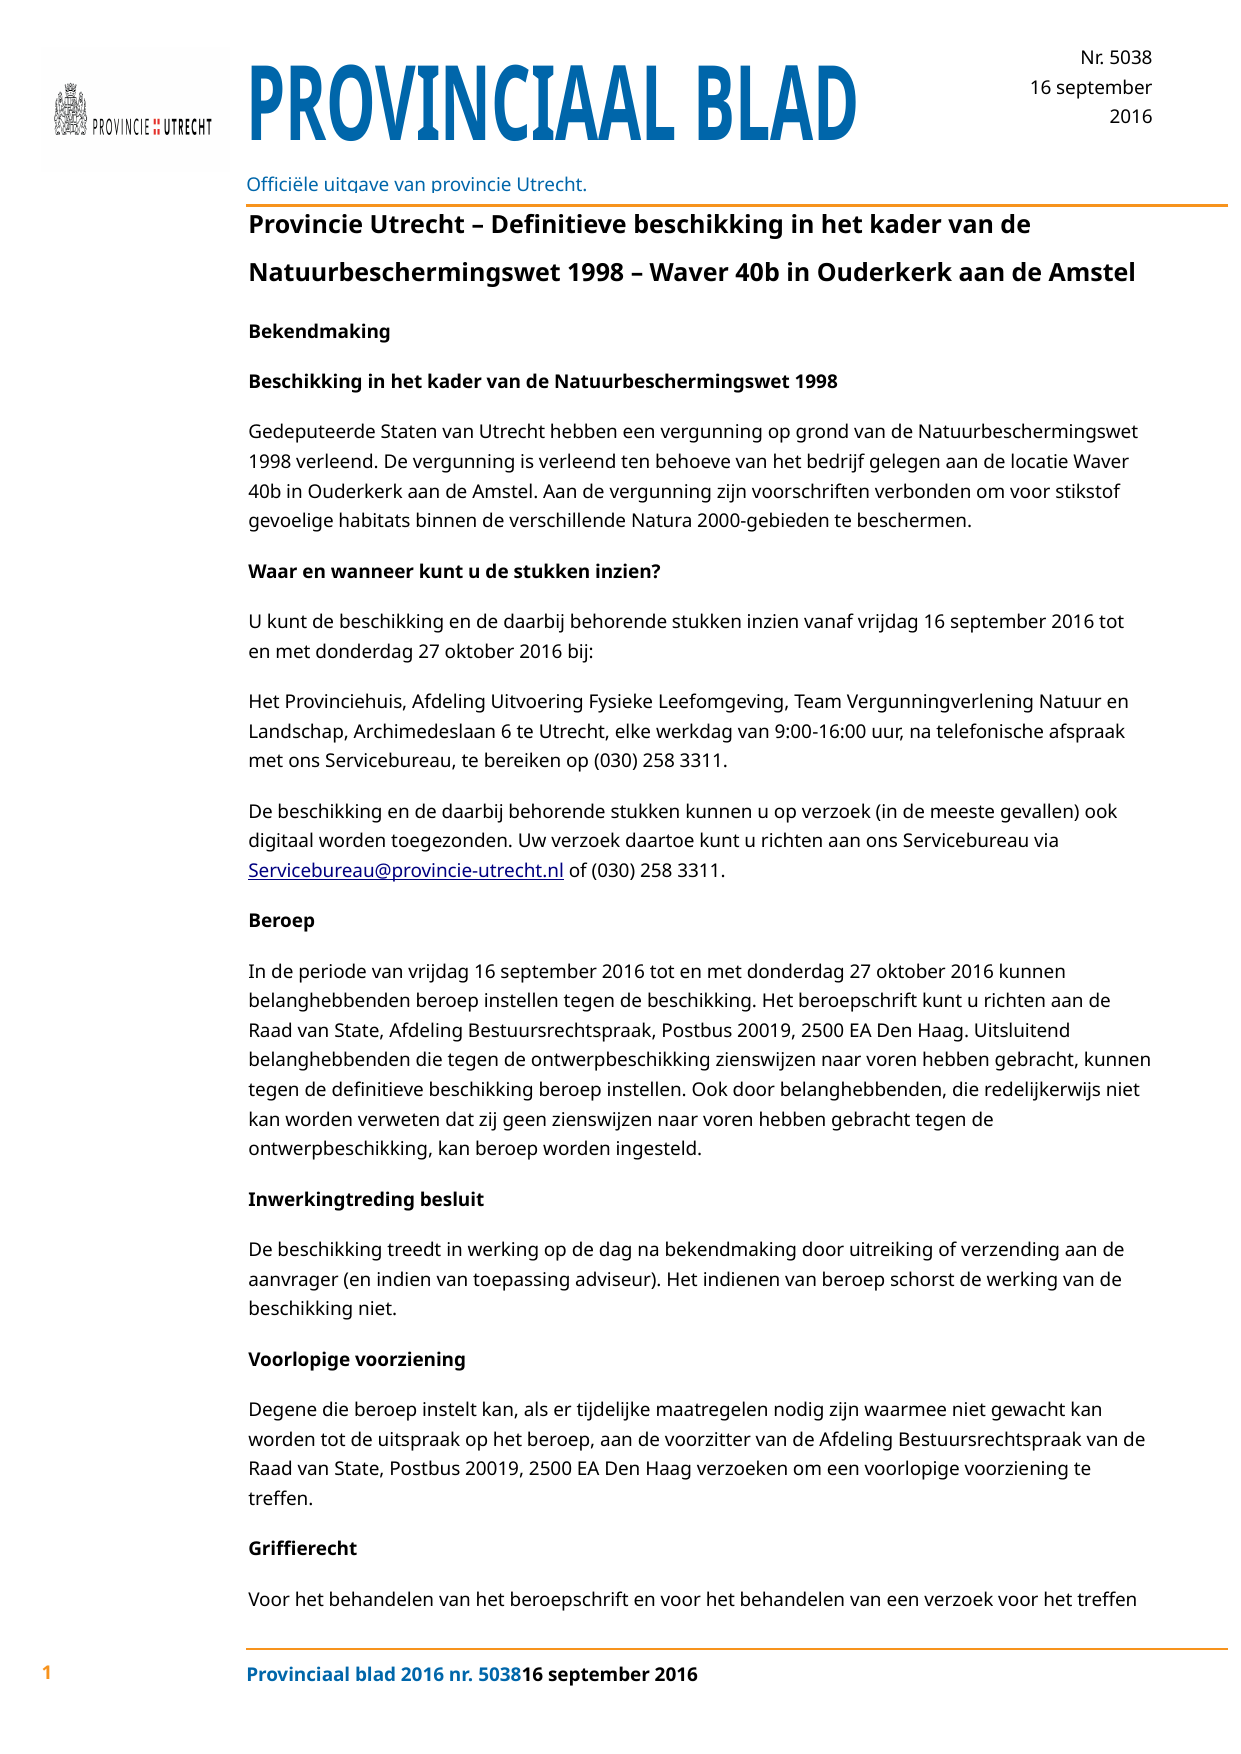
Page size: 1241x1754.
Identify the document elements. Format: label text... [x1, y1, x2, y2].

text Provincie Utrecht – Definitieve beschikking in het kader van de Natuurbeschermingswet 1998 – Waver 40b in Ouderkerk aan de Amstel [248, 207, 1152, 288]
text Inwerkingtreding besluit [248, 1186, 1152, 1212]
text Beschikking in het kader van de Natuurbeschermingswet 1998 [248, 368, 1152, 394]
text Het Provinciehuis, Afdeling Uitvoering Fysieke Leefomgeving, Team Vergunningverlening Natuur en Landschap, Archimedeslaan 6 te Utrecht, elke werkdag van 9:00‑16:00 uur, na telefonische afspraak met ons Servicebureau, te bereiken op (030) 258 3311. [248, 688, 1152, 773]
picture [41, 47, 231, 172]
text Voorlopige voorziening [248, 1346, 1152, 1372]
text Voor het behandelen van het beroepschrift en voor het behandelen van een verzoek voor het treffen [248, 1586, 1152, 1612]
text In de periode van vrijdag 16 september 2016 tot en met donderdag 27 oktober 2016 kunnen belanghebbenden beroep instellen tegen de beschikking. Het beroepschrift kunt u richten aan de Raad van State, Afdeling Bestuursrechtspraak, Postbus 20019, 2500 EA Den Haag. Uitsluitend belanghebbenden die tegen de ontwerpbeschikking zienswijzen naar voren hebben gebracht, kunnen tegen de definitieve beschikking beroep instellen. Ook door belanghebbenden, die redelijkerwijs niet kan worden verweten dat zij geen zienswijzen naar voren hebben gebracht tegen de ontwerpbeschikking, kan beroep worden ingesteld. [248, 958, 1152, 1161]
text Beroep [248, 907, 1152, 933]
text Waar en wanneer kunt u de stukken inzien? [248, 558, 1152, 584]
text Bekendmaking [248, 318, 1152, 344]
text Griffierecht [248, 1535, 1152, 1561]
text Degene die beroep instelt kan, als er tijdelijke maatregelen nodig zijn waarmee niet gewacht kan worden tot de uitspraak op het beroep, aan de voorzitter van de Afdeling Bestuursrechtspraak van de Raad van State, Postbus 20019, 2500 EA Den Haag verzoeken om een voorlopige voorziening te treffen. [248, 1396, 1152, 1511]
text U kunt de beschikking en de daarbij behorende stukken inzien vanaf vrijdag 16 september 2016 tot en met donderdag 27 oktober 2016 bij: [248, 608, 1152, 664]
text De beschikking treedt in werking op de dag na bekendmaking door uitreiking of verzending aan de aanvrager (en indien van toepassing adviseur). Het indienen van beroep schorst de werking van de beschikking niet. [248, 1236, 1152, 1321]
text De beschikking en de daarbij behorende stukken kunnen u op verzoek (in de meeste gevallen) ook digitaal worden toegezonden. Uw verzoek daartoe kunt u richten aan ons Servicebureau via Servicebureau@provincie-utrecht.nl of (030) 258 3311. [248, 798, 1152, 883]
text Gedeputeerde Staten van Utrecht hebben een vergunning op grond van de Natuurbeschermingswet 1998 verleend. De vergunning is verleend ten behoeve van het bedrijf gelegen aan de locatie Waver 40b in Ouderkerk aan de Amstel. Aan de vergunning zijn voorschriften verbonden om voor stikstof gevoelige habitats binnen de verschillende Natura 2000-gebieden te beschermen. [248, 419, 1152, 533]
